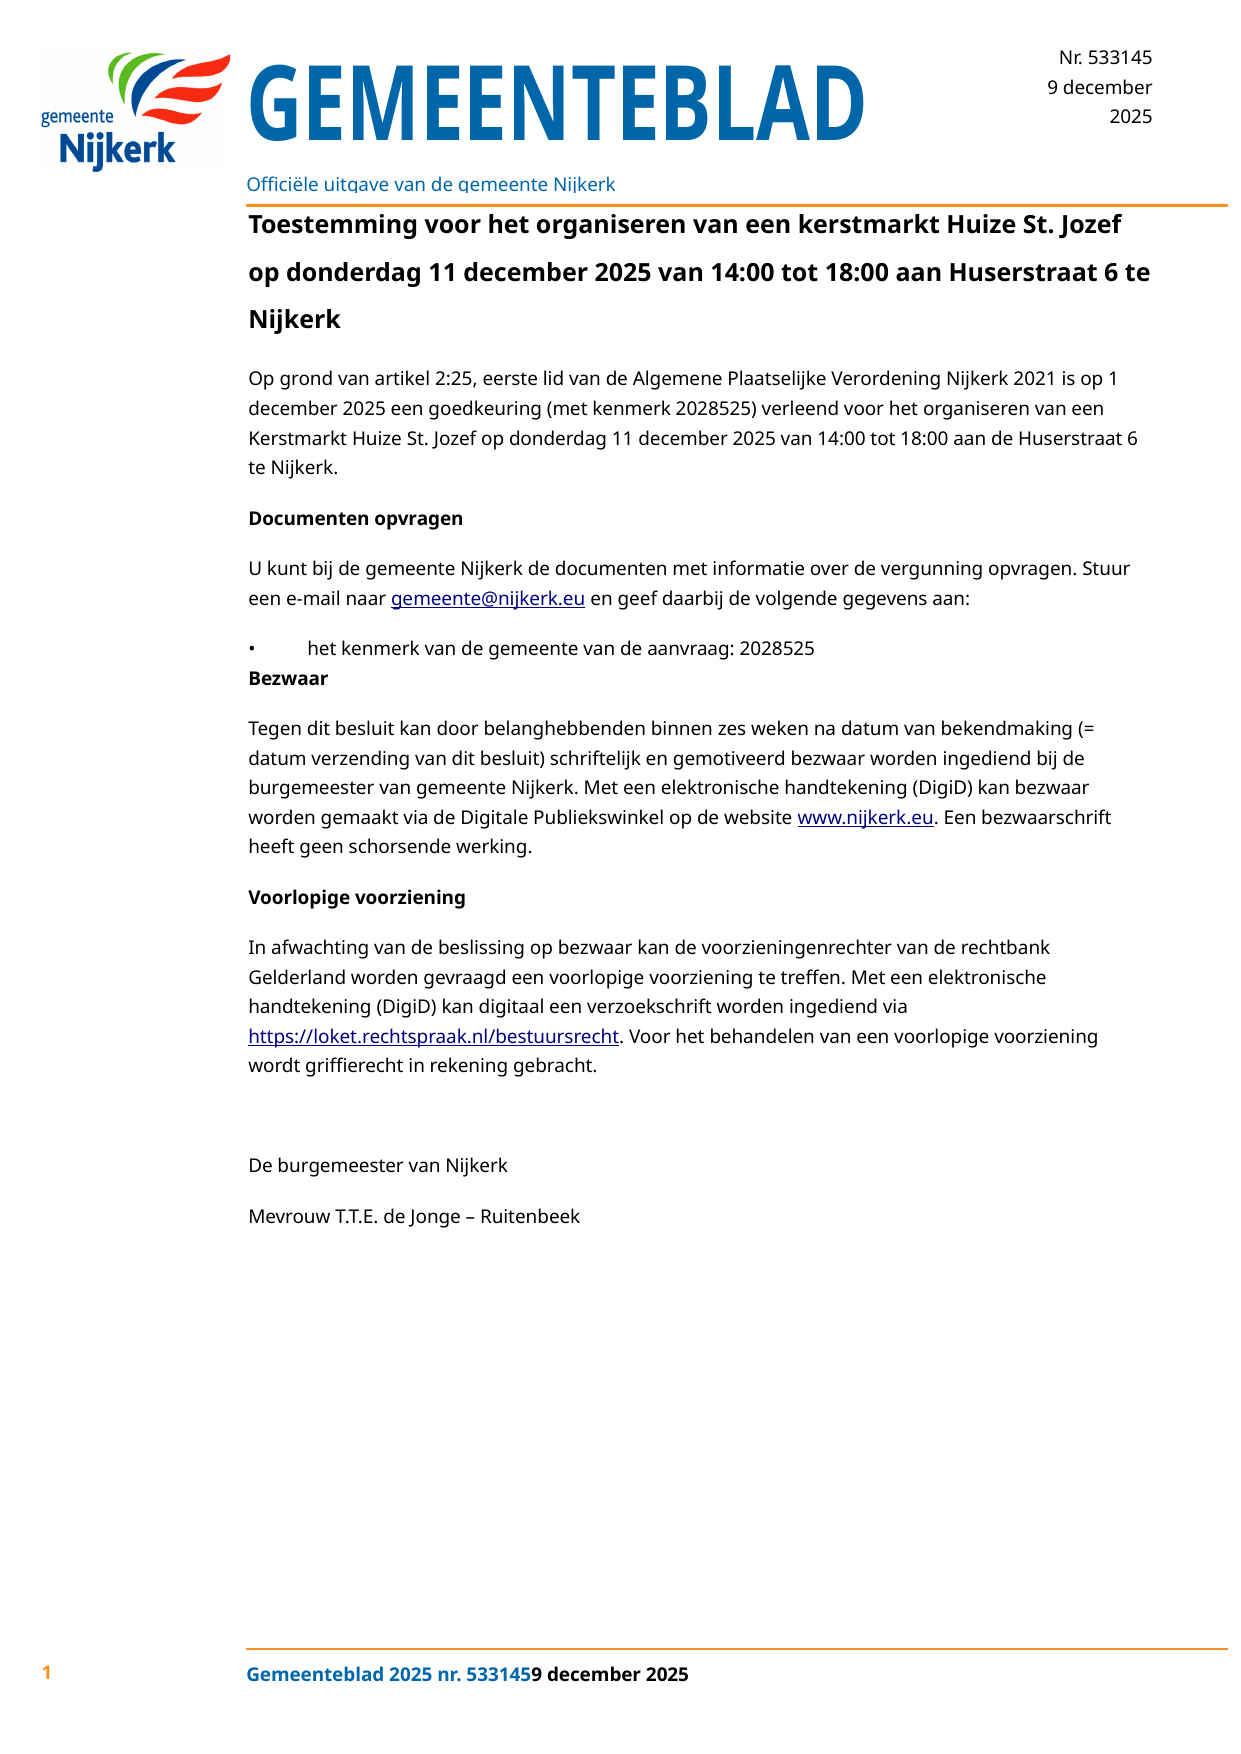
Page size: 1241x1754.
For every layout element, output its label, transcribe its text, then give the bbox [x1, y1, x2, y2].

text In afwachting van de beslissing op bezwaar kan de voorzieningenrechter van de rechtbank Gelderland worden gevraagd een voorlopige voorziening te treffen. Met een elektronische handtekening (DigiD) kan digitaal een verzoekschrift worden ingediend via https://loket.rechtspraak.nl/bestuursrecht. Voor het behandelen van een voorlopige voorziening wordt griffierecht in rekening gebracht. [248, 934, 1152, 1078]
picture [41, 47, 231, 172]
text U kunt bij de gemeente Nijkerk de documenten met informatie over de vergunning opvragen. Stuur een e-mail naar gemeente@nijkerk.eu en geef daarbij de volgende gegevens aan: [248, 555, 1152, 610]
text Documenten opvragen [248, 505, 1152, 530]
list het kenmerk van de gemeente van de aanvraag: 2028525 [248, 635, 1152, 661]
text Bezwaar [248, 665, 1152, 690]
text Toestemming voor het organiseren van een kerstmarkt Huize St. Jozef op donderdag 11 december 2025 van 14:00 tot 18:00 aan Huserstraat 6 te Nijkerk [248, 207, 1152, 336]
text De burgemeester van Nijkerk [248, 1152, 1152, 1178]
text Mevrouw T.T.E. de Jonge – Ruitenbeek [248, 1203, 1152, 1229]
text Tegen dit besluit kan door belanghebbenden binnen zes weken na datum van bekendmaking (= datum verzending van dit besluit) schriftelijk en gemotiveerd bezwaar worden ingediend bij de burgemeester van gemeente Nijkerk. Met een elektronische handtekening (DigiD) kan bezwaar worden gemaakt via de Digitale Publiekswinkel op de website www.nijkerk.eu. Een bezwaarschrift heeft geen schorsende werking. [248, 715, 1152, 859]
text Op grond van artikel 2:25, eerste lid van de Algemene Plaatselijke Verordening Nijkerk 2021 is op 1 december 2025 een goedkeuring (met kenmerk 2028525) verleend voor het organiseren van een Kerstmarkt Huize St. Jozef op donderdag 11 december 2025 van 14:00 tot 18:00 aan de Huserstraat 6 te Nijkerk. [248, 366, 1152, 480]
text Voorlopige voorziening [248, 884, 1152, 909]
